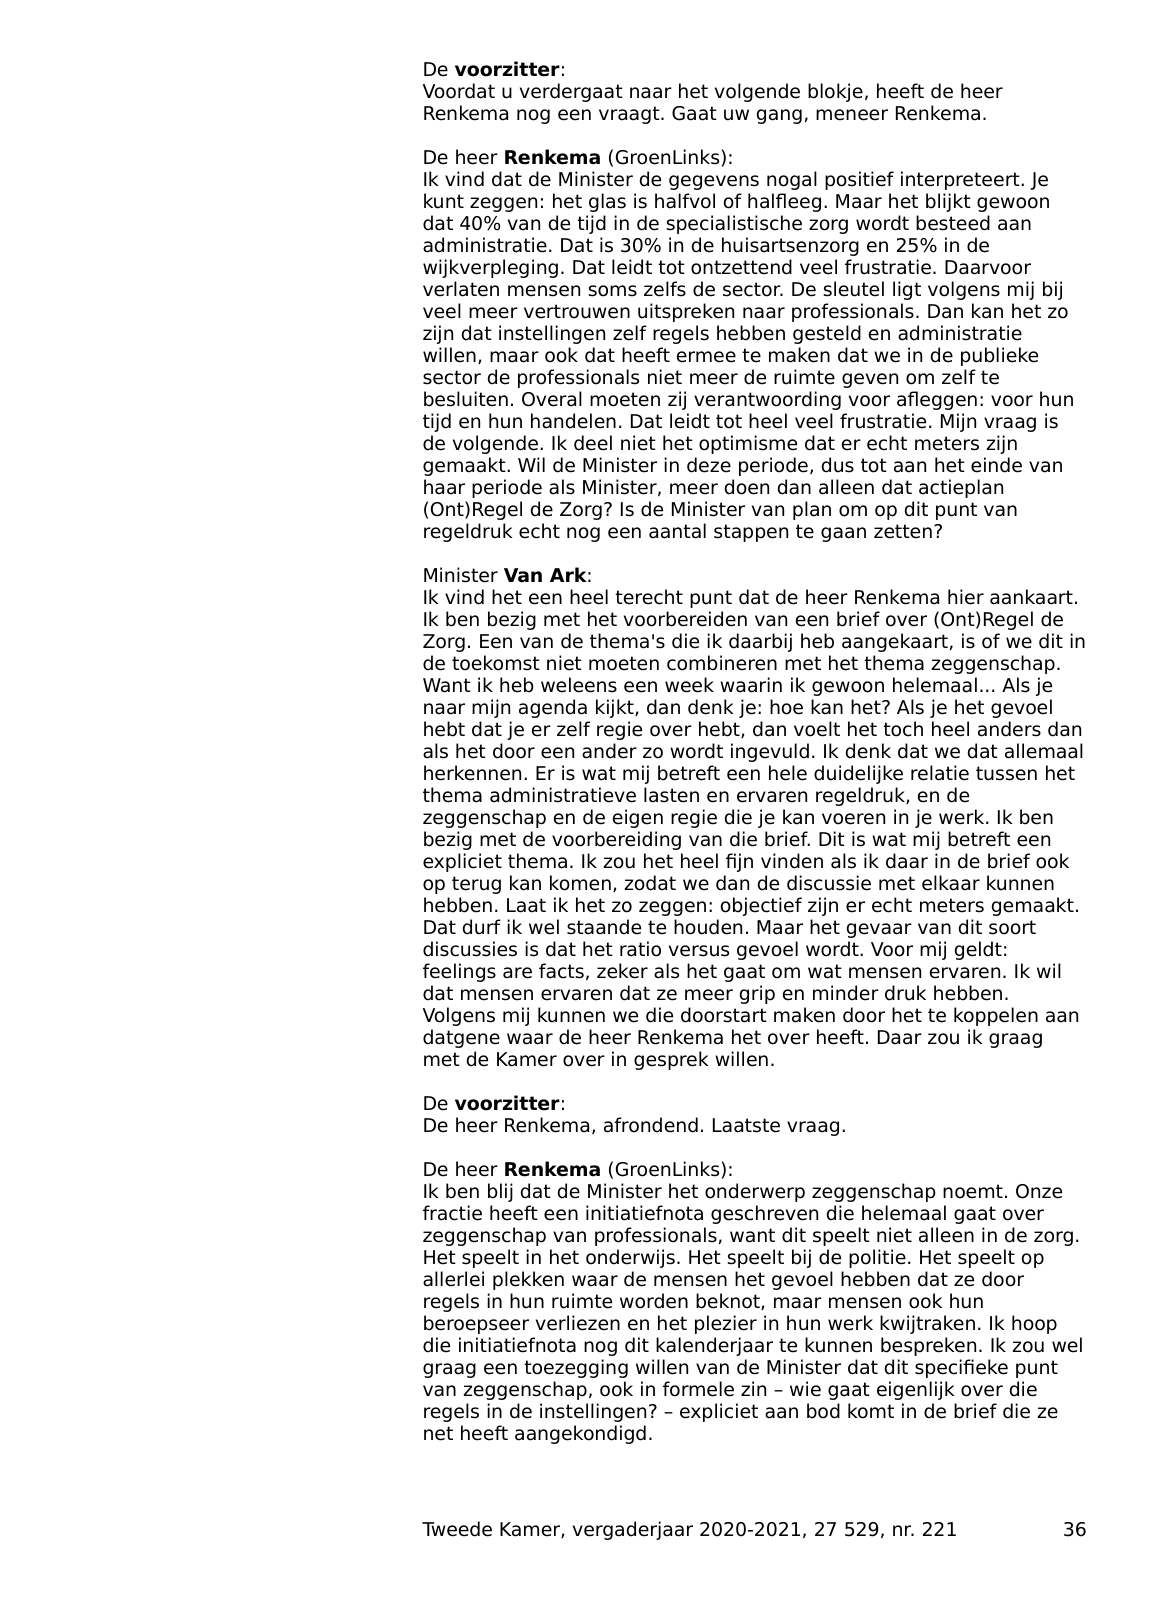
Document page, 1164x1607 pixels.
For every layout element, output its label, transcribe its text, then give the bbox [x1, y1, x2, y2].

text De voorzitter: [422, 59, 1087, 81]
text Ik vind het een heel terecht punt dat de heer Renkema hier aankaart. Ik ben bezig met het voorbereiden van een brief over (Ont)Regel de Zorg. Een van de thema's die ik daarbij heb aangekaart, is of we dit in de toekomst niet moeten combineren met het thema zeggenschap. Want ik heb weleens een week waarin ik gewoon helemaal... Als je naar mijn agenda kijkt, dan denk je: hoe kan het? Als je het gevoel hebt dat je er zelf regie over hebt, dan voelt het toch heel anders dan als het door een ander zo wordt ingevuld. Ik denk dat we dat allemaal herkennen. Er is wat mij betreft een hele duidelijke relatie tussen het thema administratieve lasten en ervaren regeldruk, en de zeggenschap en de eigen regie die je kan voeren in je werk. Ik ben bezig met de voorbereiding van die brief. Dit is wat mij betreft een expliciet thema. Ik zou het heel fijn vinden als ik daar in de brief ook op terug kan komen, zodat we dan de discussie met elkaar kunnen hebben. Laat ik het zo zeggen: objectief zijn er echt meters gemaakt. Dat durf ik wel staande te houden. Maar het gevaar van dit soort discussies is dat het ratio versus gevoel wordt. Voor mij geldt: feelings are facts, zeker als het gaat om wat mensen ervaren. Ik wil dat mensen ervaren dat ze meer grip en minder druk hebben. Volgens mij kunnen we die doorstart maken door het te koppelen aan datgene waar de heer Renkema het over heeft. Daar zou ik graag met de Kamer over in gesprek willen. [422, 587, 1087, 1071]
text Minister Van Ark: [422, 565, 1087, 587]
text Ik vind dat de Minister de gegevens nogal positief interpreteert. Je kunt zeggen: het glas is halfvol of halfleeg. Maar het blijkt gewoon dat 40% van de tijd in de specialistische zorg wordt besteed aan administratie. Dat is 30% in de huisartsenzorg en 25% in de wijkverpleging. Dat leidt tot ontzettend veel frustratie. Daarvoor verlaten mensen soms zelfs de sector. De sleutel ligt volgens mij bij veel meer vertrouwen uitspreken naar professionals. Dan kan het zo zijn dat instellingen zelf regels hebben gesteld en administratie willen, maar ook dat heeft ermee te maken dat we in de publieke sector de professionals niet meer de ruimte geven om zelf te besluiten. Overal moeten zij verantwoording voor afleggen: voor hun tijd en hun handelen. Dat leidt tot heel veel frustratie. Mijn vraag is de volgende. Ik deel niet het optimisme dat er echt meters zijn gemaakt. Wil de Minister in deze periode, dus tot aan het einde van haar periode als Minister, meer doen dan alleen dat actieplan (Ont)Regel de Zorg? Is de Minister van plan om op dit punt van regeldruk echt nog een aantal stappen te gaan zetten? [422, 169, 1087, 543]
text De heer Renkema (GroenLinks): [422, 1159, 1087, 1181]
text De voorzitter: [422, 1093, 1087, 1115]
text Ik ben blij dat de Minister het onderwerp zeggenschap noemt. Onze fractie heeft een initiatiefnota geschreven die helemaal gaat over zeggenschap van professionals, want dit speelt niet alleen in de zorg. Het speelt in het onderwijs. Het speelt bij de politie. Het speelt op allerlei plekken waar de mensen het gevoel hebben dat ze door regels in hun ruimte worden beknot, maar mensen ook hun beroepseer verliezen en het plezier in hun werk kwijtraken. Ik hoop die initiatiefnota nog dit kalenderjaar te kunnen bespreken. Ik zou wel graag een toezegging willen van de Minister dat dit specifieke punt van zeggenschap, ook in formele zin – wie gaat eigenlijk over die regels in de instellingen? – expliciet aan bod komt in de brief die ze net heeft aangekondigd. [422, 1181, 1087, 1444]
text De heer Renkema, afrondend. Laatste vraag. [422, 1115, 1087, 1137]
text Voordat u verdergaat naar het volgende blokje, heeft de heer Renkema nog een vraagt. Gaat uw gang, meneer Renkema. [422, 81, 1087, 125]
text De heer Renkema (GroenLinks): [422, 147, 1087, 169]
